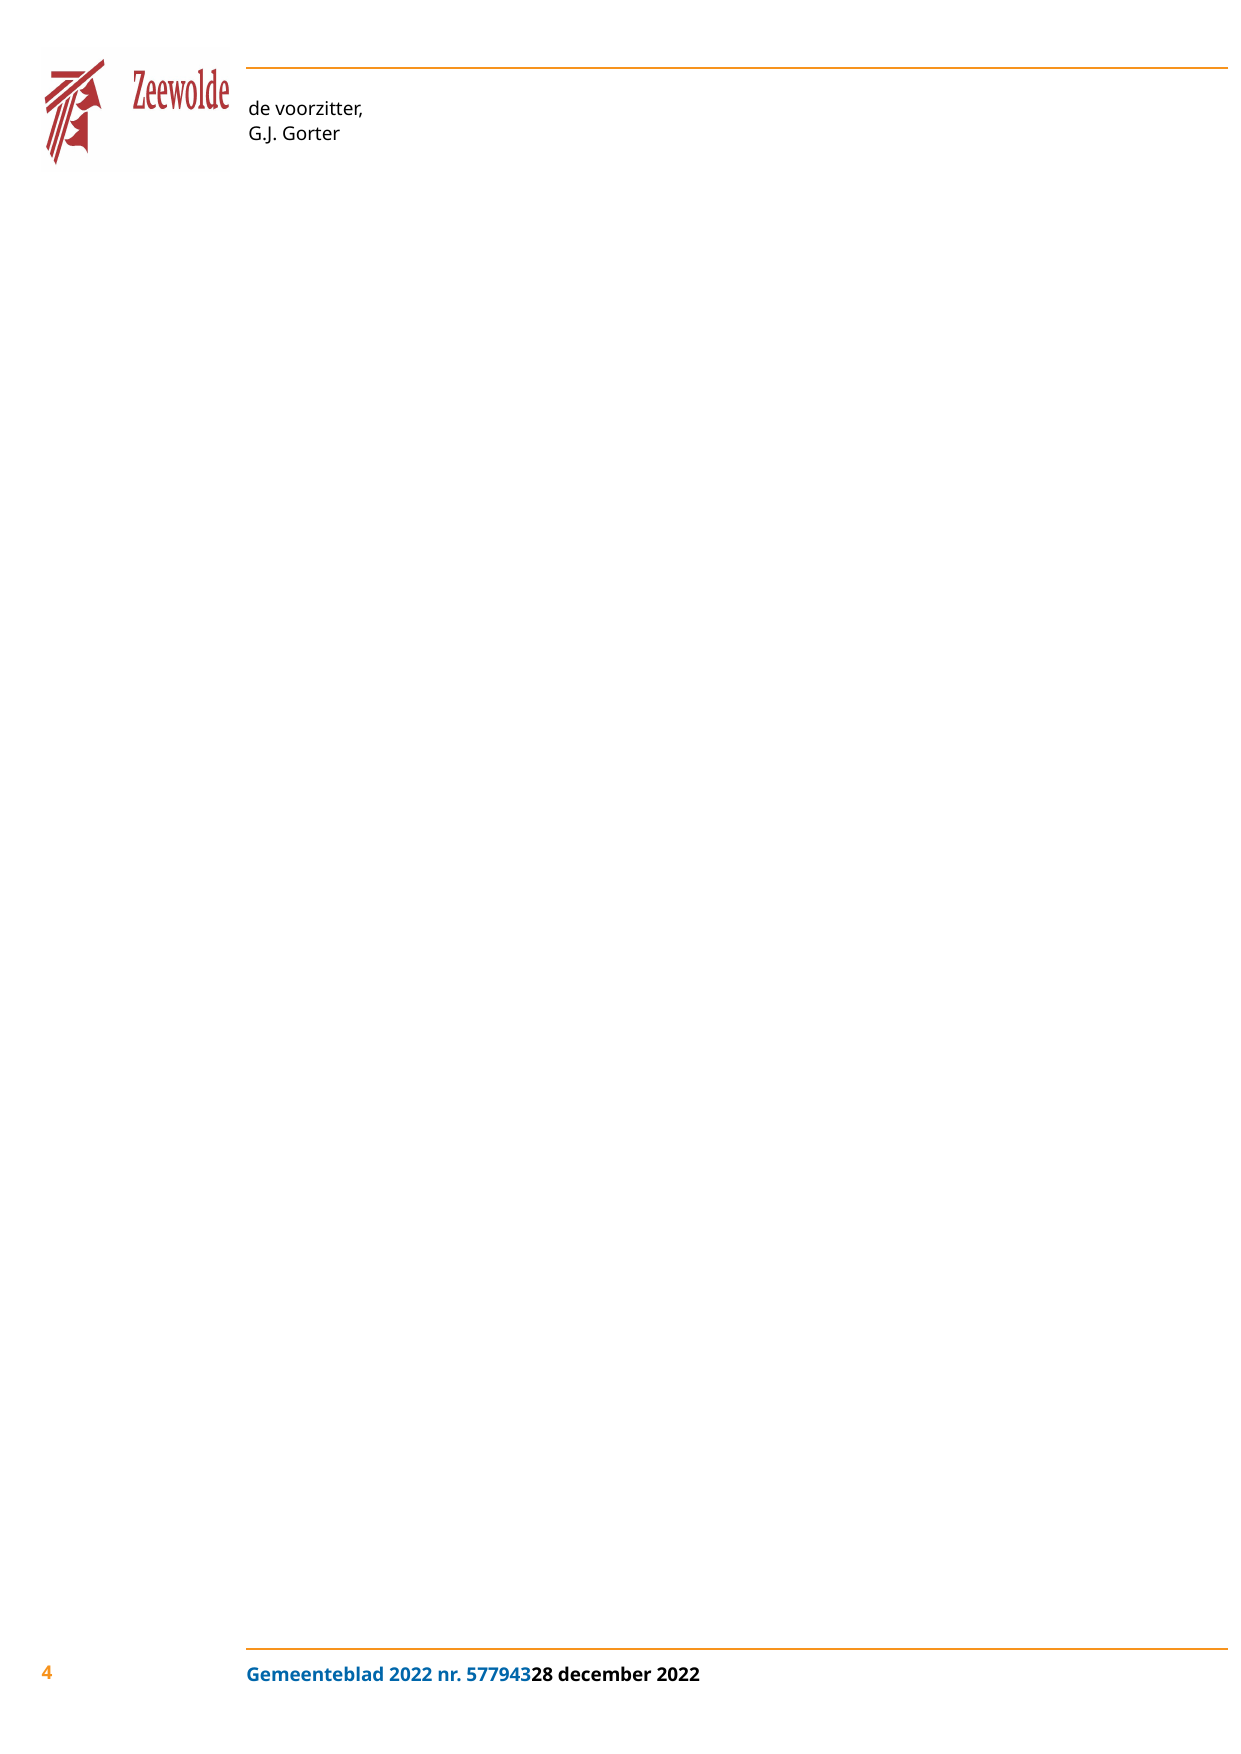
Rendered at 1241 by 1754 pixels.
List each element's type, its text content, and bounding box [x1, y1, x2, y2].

picture [41, 47, 231, 172]
text de voorzitter, [248, 95, 1152, 121]
text G.J. Gorter [248, 121, 1152, 146]
